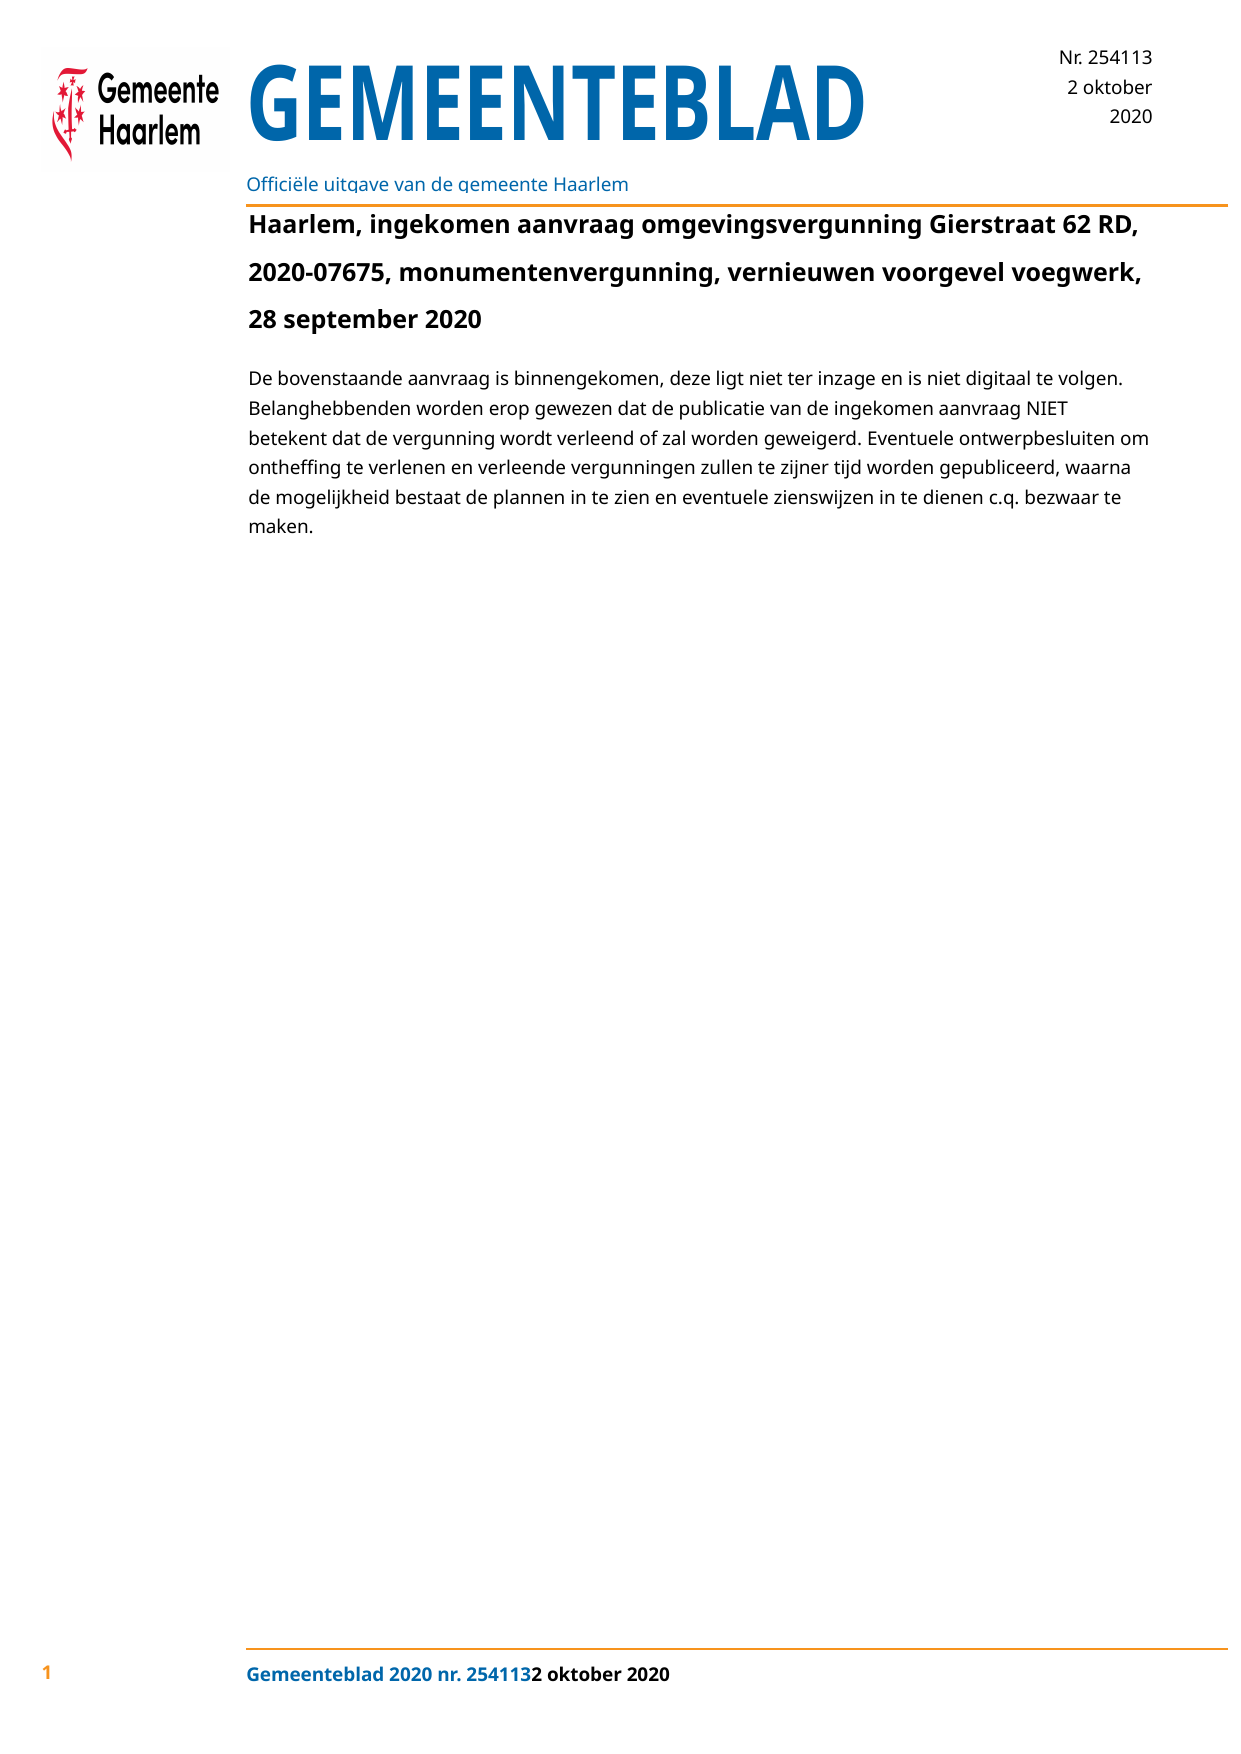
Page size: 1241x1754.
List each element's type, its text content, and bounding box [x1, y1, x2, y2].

picture [41, 47, 231, 172]
text De bovenstaande aanvraag is binnengekomen, deze ligt niet ter inzage en is niet digitaal te volgen. Belanghebbenden worden erop gewezen dat de publicatie van de ingekomen aanvraag NIET betekent dat de vergunning wordt verleend of zal worden geweigerd. Eventuele ontwerpbesluiten om ontheffing te verlenen en verleende vergunningen zullen te zijner tijd worden gepubliceerd, waarna de mogelijkheid bestaat de plannen in te zien en eventuele zienswijzen in te dienen c.q. bezwaar te maken. [248, 366, 1152, 539]
text Haarlem, ingekomen aanvraag omgevingsvergunning Gierstraat 62 RD, 2020-07675, monumentenvergunning, vernieuwen voorgevel voegwerk, 28 september 2020 [248, 207, 1152, 336]
